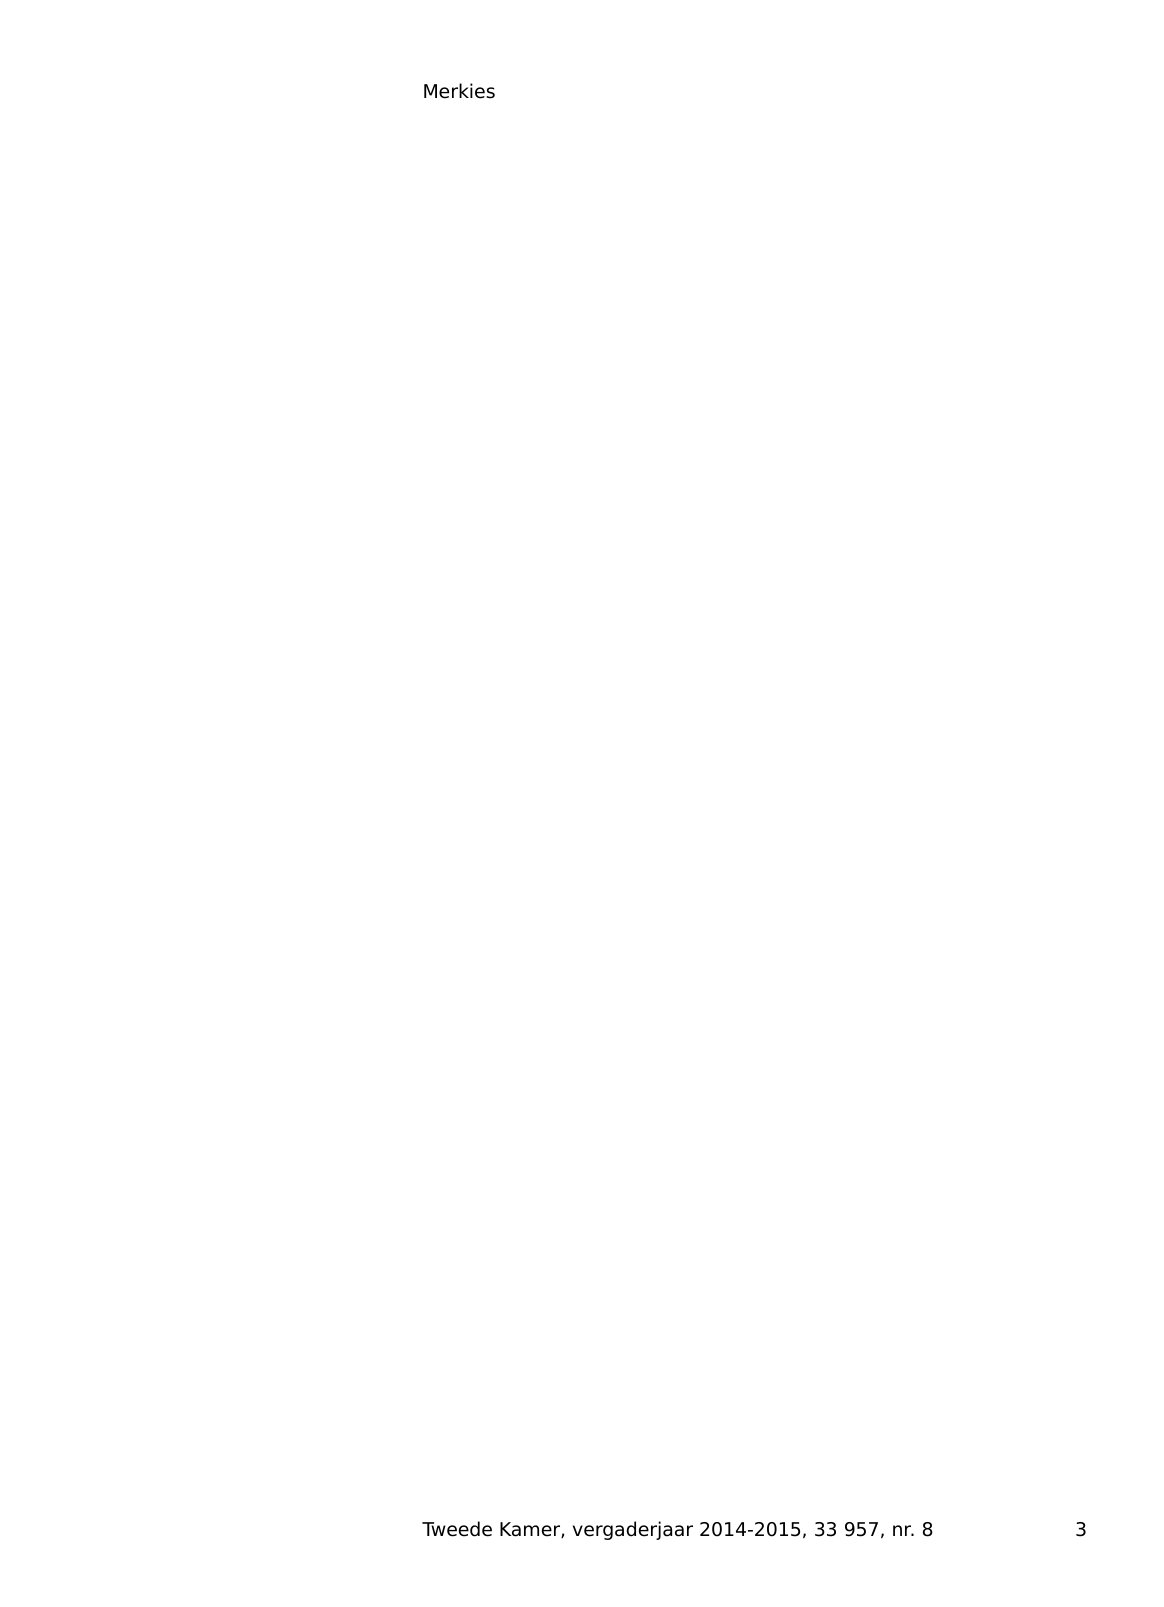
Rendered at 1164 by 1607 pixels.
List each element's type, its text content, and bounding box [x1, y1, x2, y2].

text Merkies [422, 59, 1087, 103]
